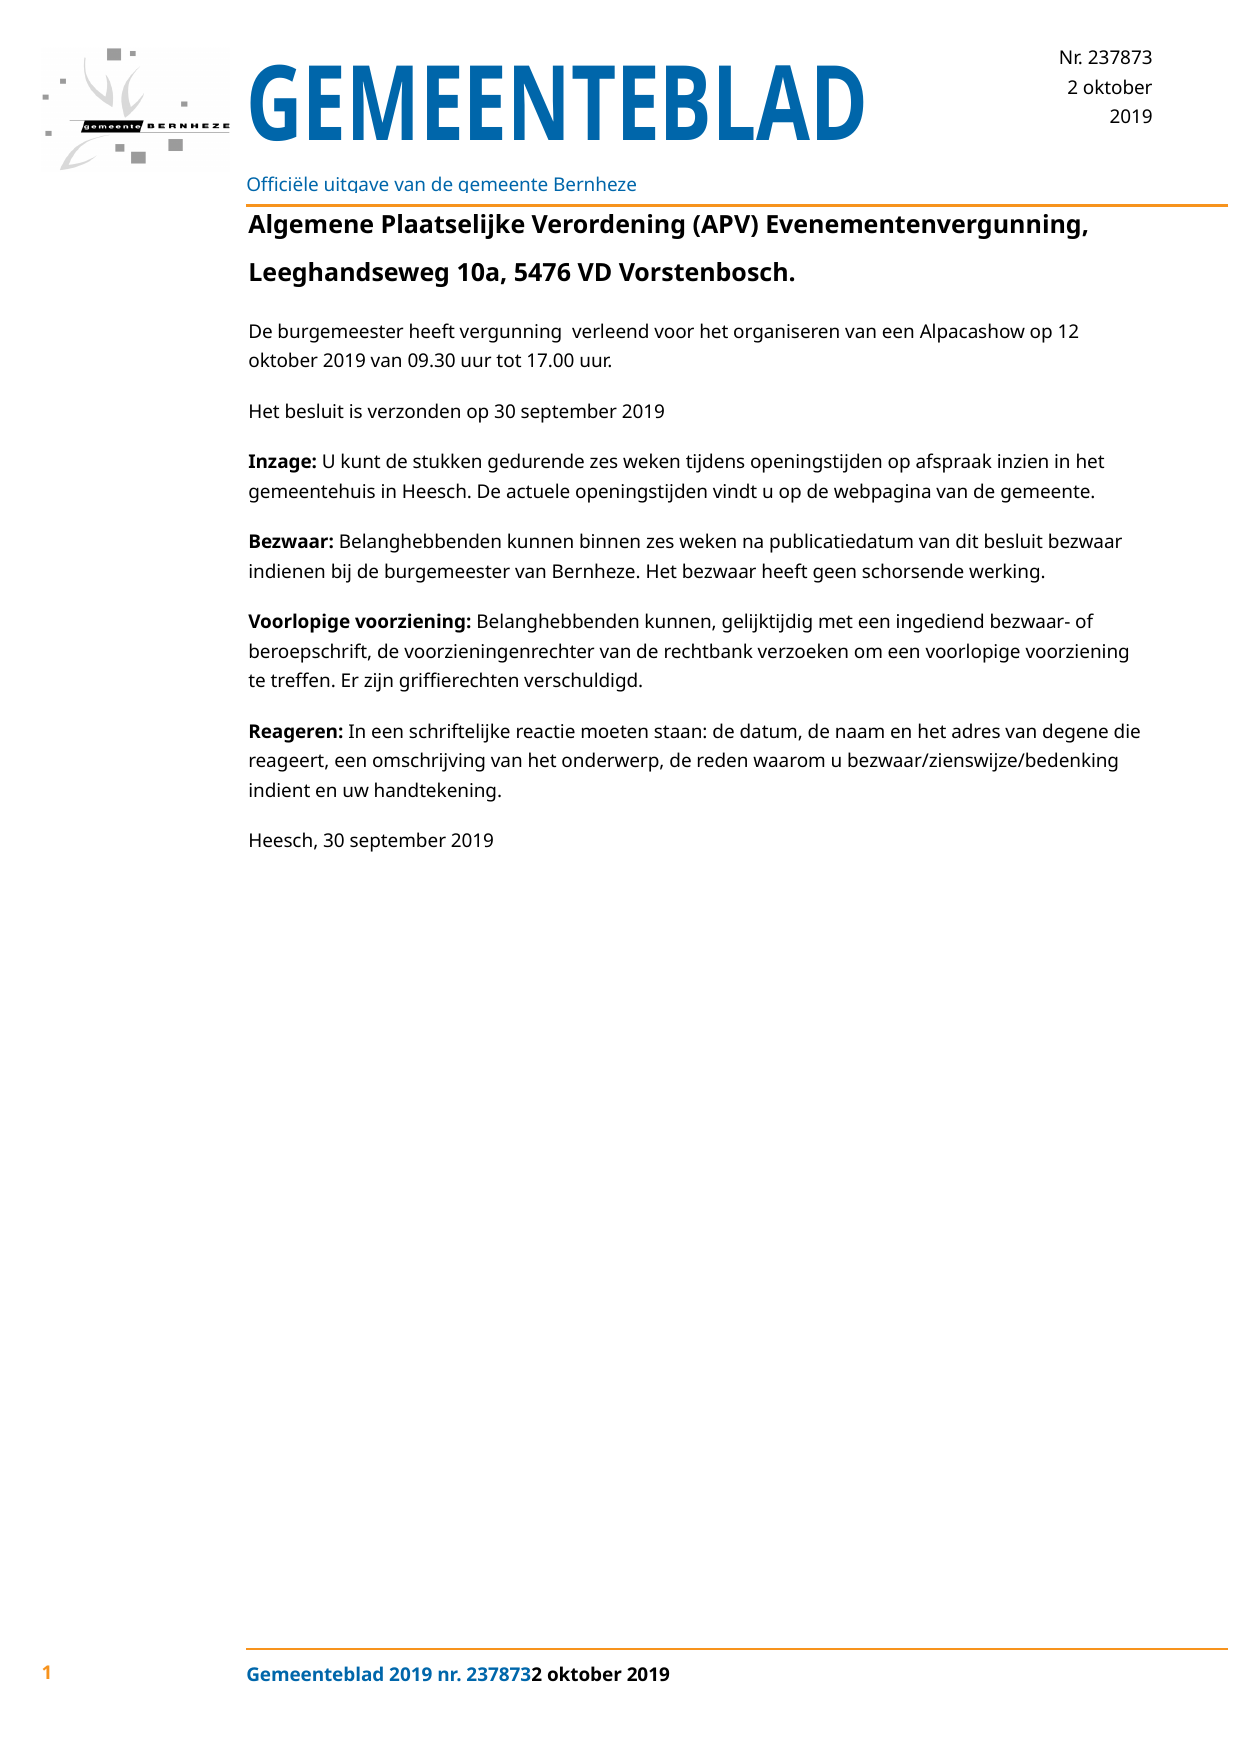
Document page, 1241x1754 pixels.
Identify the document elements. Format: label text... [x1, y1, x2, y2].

text De burgemeester heeft vergunning verleend voor het organiseren van een Alpacashow op 12 oktober 2019 van 09.30 uur tot 17.00 uur. [248, 318, 1152, 373]
text Bezwaar: Belanghebbenden kunnen binnen zes weken na publicatiedatum van dit besluit bezwaar indienen bij de burgemeester van Bernheze. Het bezwaar heeft geen schorsende werking. [248, 528, 1152, 584]
text Reageren: In een schriftelijke reactie moeten staan: de datum, de naam en het adres van degene die reageert, een omschrijving van het onderwerp, de reden waarom u bezwaar/zienswijze/bedenking indient en uw handtekening. [248, 718, 1152, 803]
text Het besluit is verzonden op 30 september 2019 [248, 398, 1152, 424]
text Heesch, 30 september 2019 [248, 827, 1152, 853]
picture [41, 47, 231, 172]
text Algemene Plaatselijke Verordening (APV) Evenementenvergunning, Leeghandseweg 10a, 5476 VD Vorstenbosch. [248, 207, 1152, 288]
text Inzage: U kunt de stukken gedurende zes weken tijdens openingstijden op afspraak inzien in het gemeentehuis in Heesch. De actuele openingstijden vindt u op de webpagina van de gemeente. [248, 448, 1152, 504]
text Voorlopige voorziening: Belanghebbenden kunnen, gelijktijdig met een ingediend bezwaar- of beroepschrift, de voorzieningenrechter van de rechtbank verzoeken om een voorlopige voorziening te treffen. Er zijn griffierechten verschuldigd. [248, 608, 1152, 693]
